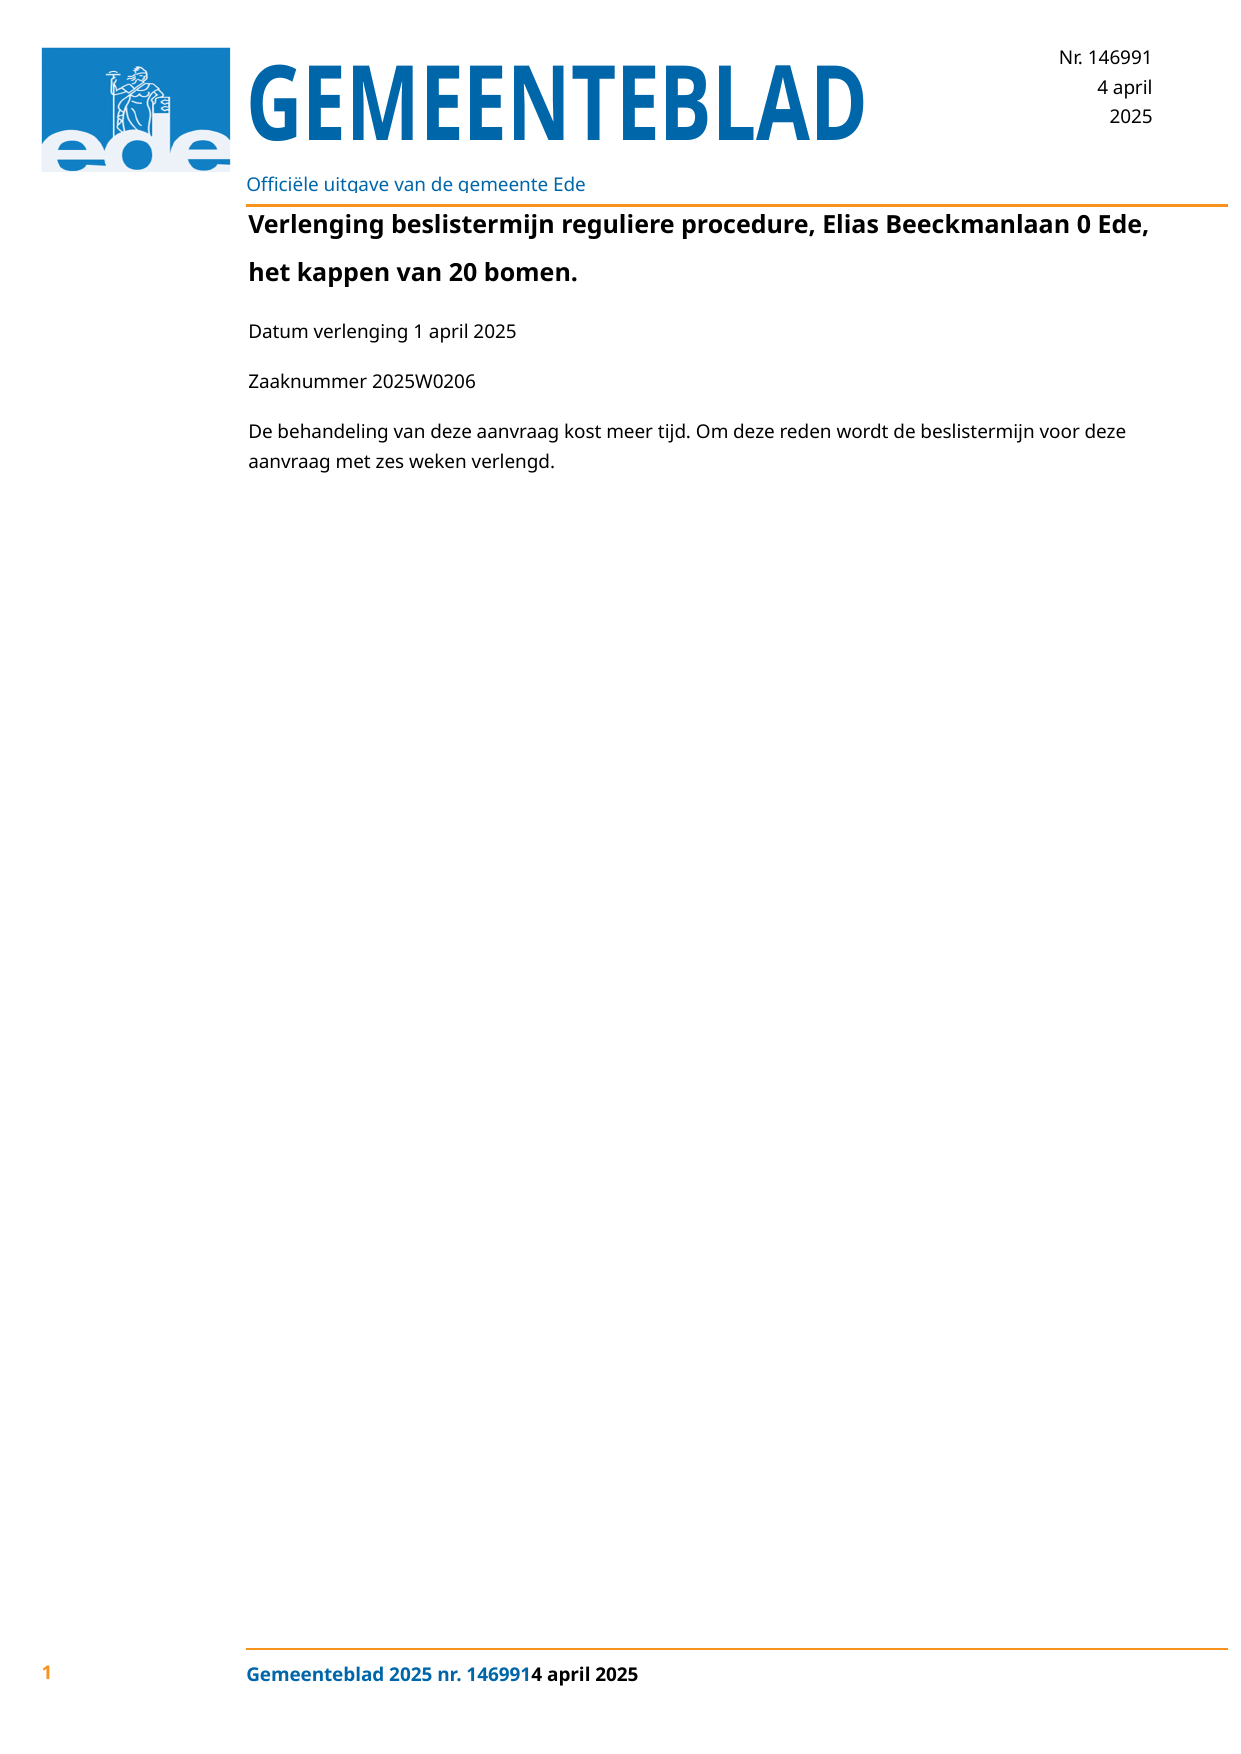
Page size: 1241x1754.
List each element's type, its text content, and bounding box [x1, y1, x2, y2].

text De behandeling van deze aanvraag kost meer tijd. Om deze reden wordt de beslistermijn voor deze aanvraag met zes weken verlengd. [248, 419, 1152, 474]
text Zaaknummer 2025W0206 [248, 368, 1152, 394]
text Datum verlenging 1 april 2025 [248, 318, 1152, 344]
picture [41, 47, 231, 172]
text Verlenging beslistermijn reguliere procedure, Elias Beeckmanlaan 0 Ede, het kappen van 20 bomen. [248, 207, 1152, 288]
